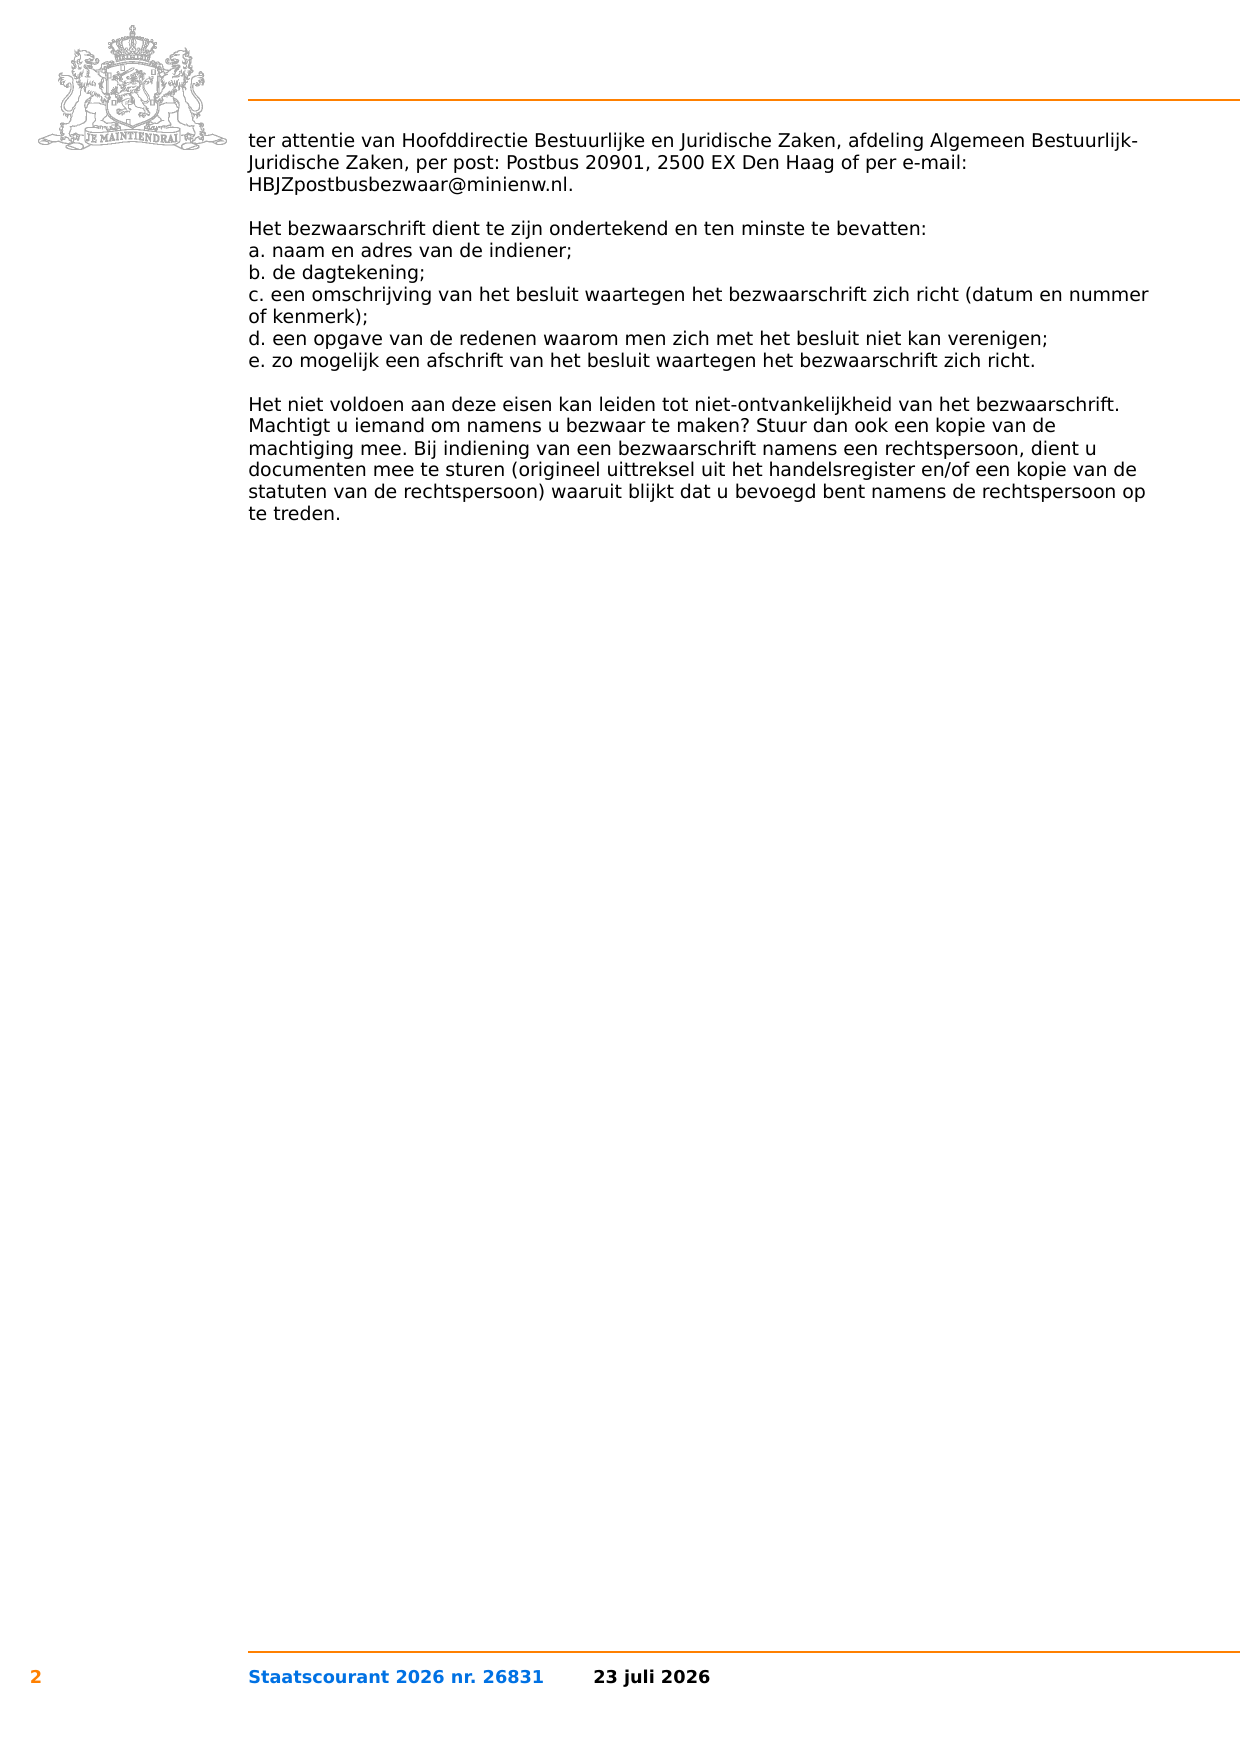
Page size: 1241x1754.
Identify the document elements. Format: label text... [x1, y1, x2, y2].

text e. zo mogelijk een afschrift van het besluit waartegen het bezwaarschrift zich richt. [248, 349, 1163, 372]
text Het niet voldoen aan deze eisen kan leiden tot niet-ontvankelijkheid van het bezwaarschrift. [248, 393, 1163, 415]
text Machtigt u iemand om namens u bezwaar te maken? Stuur dan ook een kopie van de machtiging mee. Bij indiening van een bezwaarschrift namens een rechtspersoon, dient u documenten mee te sturen (origineel uittreksel uit het handelsregister en/of een kopie van de statuten van de rechtspersoon) waaruit blijkt dat u bevoegd bent namens de rechtspersoon op te treden. [248, 415, 1163, 525]
text c. een omschrijving van het besluit waartegen het bezwaarschrift zich richt (datum en nummer of kenmerk); [248, 284, 1163, 328]
text Het bezwaarschrift dient te zijn ondertekend en ten minste te bevatten: [248, 218, 1163, 240]
picture [38, 25, 227, 150]
text ter attentie van Hoofddirectie Bestuurlijke en Juridische Zaken, afdeling Algemeen Bestuurlijk-Juridische Zaken, per post: Postbus 20901, 2500 EX Den Haag of per e-mail: HBJZpostbusbezwaar@minienw.nl. [248, 130, 1163, 196]
text d. een opgave van de redenen waarom men zich met het besluit niet kan verenigen; [248, 328, 1163, 349]
text b. de dagtekening; [248, 262, 1163, 284]
text a. naam en adres van de indiener; [248, 240, 1163, 262]
